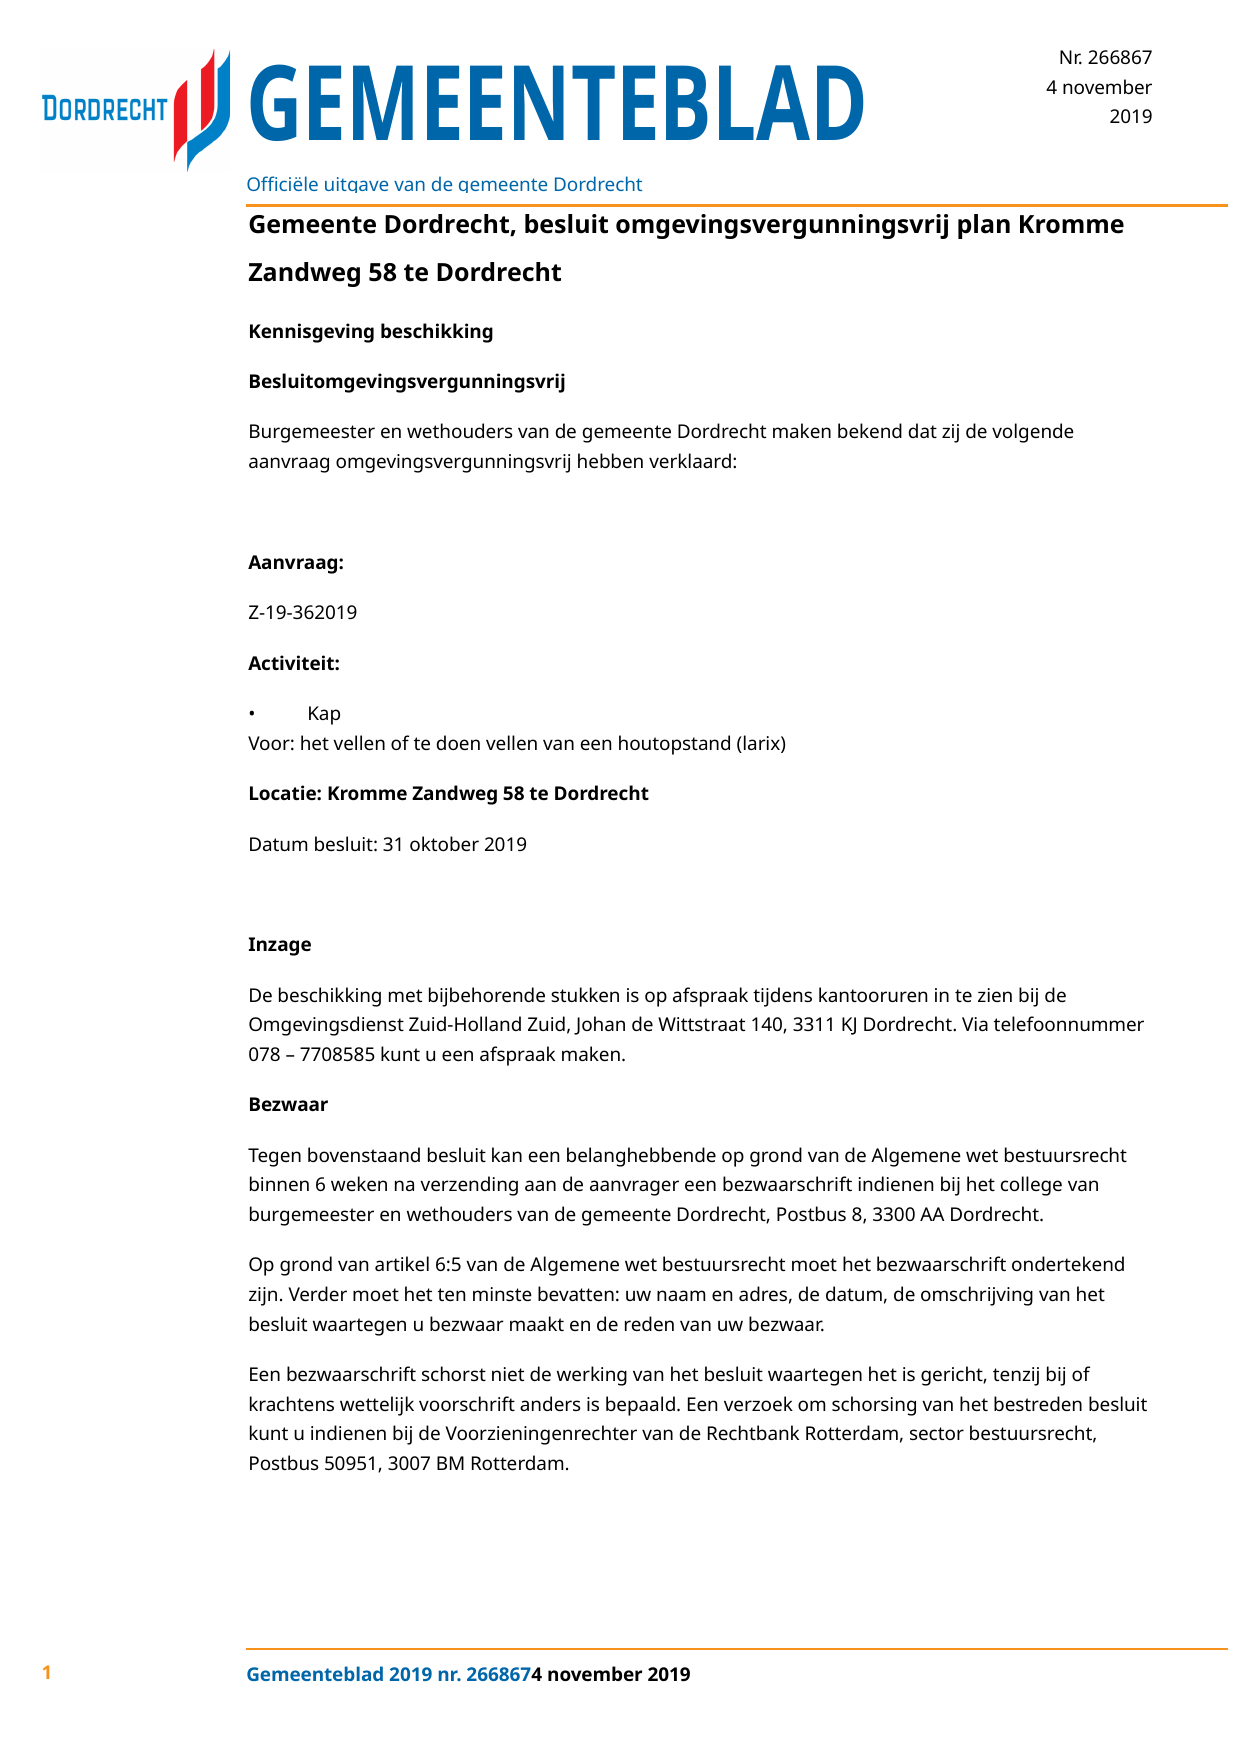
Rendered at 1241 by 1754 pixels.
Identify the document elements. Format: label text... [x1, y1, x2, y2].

text Bezwaar [248, 1092, 1152, 1117]
text Een bezwaarschrift schorst niet de werking van het besluit waartegen het is gericht, tenzij bij of krachtens wettelijk voorschrift anders is bepaald. Een verzoek om schorsing van het bestreden besluit kunt u indienen bij de Voorzieningenrechter van de Rechtbank Rotterdam, sector bestuursrecht, Postbus 50951, 3007 BM Rotterdam. [248, 1361, 1152, 1476]
list Kap [248, 700, 1152, 726]
text Z-19-362019 [248, 599, 1152, 625]
text Burgemeester en wethouders van de gemeente Dordrecht maken bekend dat zij de volgende aanvraag omgevingsvergunningsvrij hebben verklaard: [248, 419, 1152, 474]
text Voor: het vellen of te doen vellen van een houtopstand (larix) [248, 730, 1152, 756]
text Locatie: Kromme Zandweg 58 te Dordrecht [248, 780, 1152, 806]
text Datum besluit: 31 oktober 2019 [248, 831, 1152, 857]
text De beschikking met bijbehorende stukken is op afspraak tijdens kantooruren in te zien bij de Omgevingsdienst Zuid-Holland Zuid, Johan de Wittstraat 140, 3311 KJ Dordrecht. Via telefoonnummer 078 – 7708585 kunt u een afspraak maken. [248, 982, 1152, 1067]
text Activiteit: [248, 650, 1152, 676]
text Besluitomgevingsvergunningsvrij [248, 368, 1152, 394]
picture [41, 47, 231, 172]
text Op grond van artikel 6:5 van de Algemene wet bestuursrecht moet het bezwaarschrift ondertekend zijn. Verder moet het ten minste bevatten: uw naam en adres, de datum, de omschrijving van het besluit waartegen u bezwaar maakt en de reden van uw bezwaar. [248, 1252, 1152, 1337]
text Tegen bovenstaand besluit kan een belanghebbende op grond van de Algemene wet bestuursrecht binnen 6 weken na verzending aan de aanvrager een bezwaarschrift indienen bij het college van burgemeester en wethouders van de gemeente Dordrecht, Postbus 8, 3300 AA Dordrecht. [248, 1142, 1152, 1227]
text Gemeente Dordrecht, besluit omgevingsvergunningsvrij plan Kromme Zandweg 58 te Dordrecht [248, 207, 1152, 288]
text Inzage [248, 932, 1152, 957]
text Kennisgeving beschikking [248, 318, 1152, 344]
text Aanvraag: [248, 549, 1152, 575]
